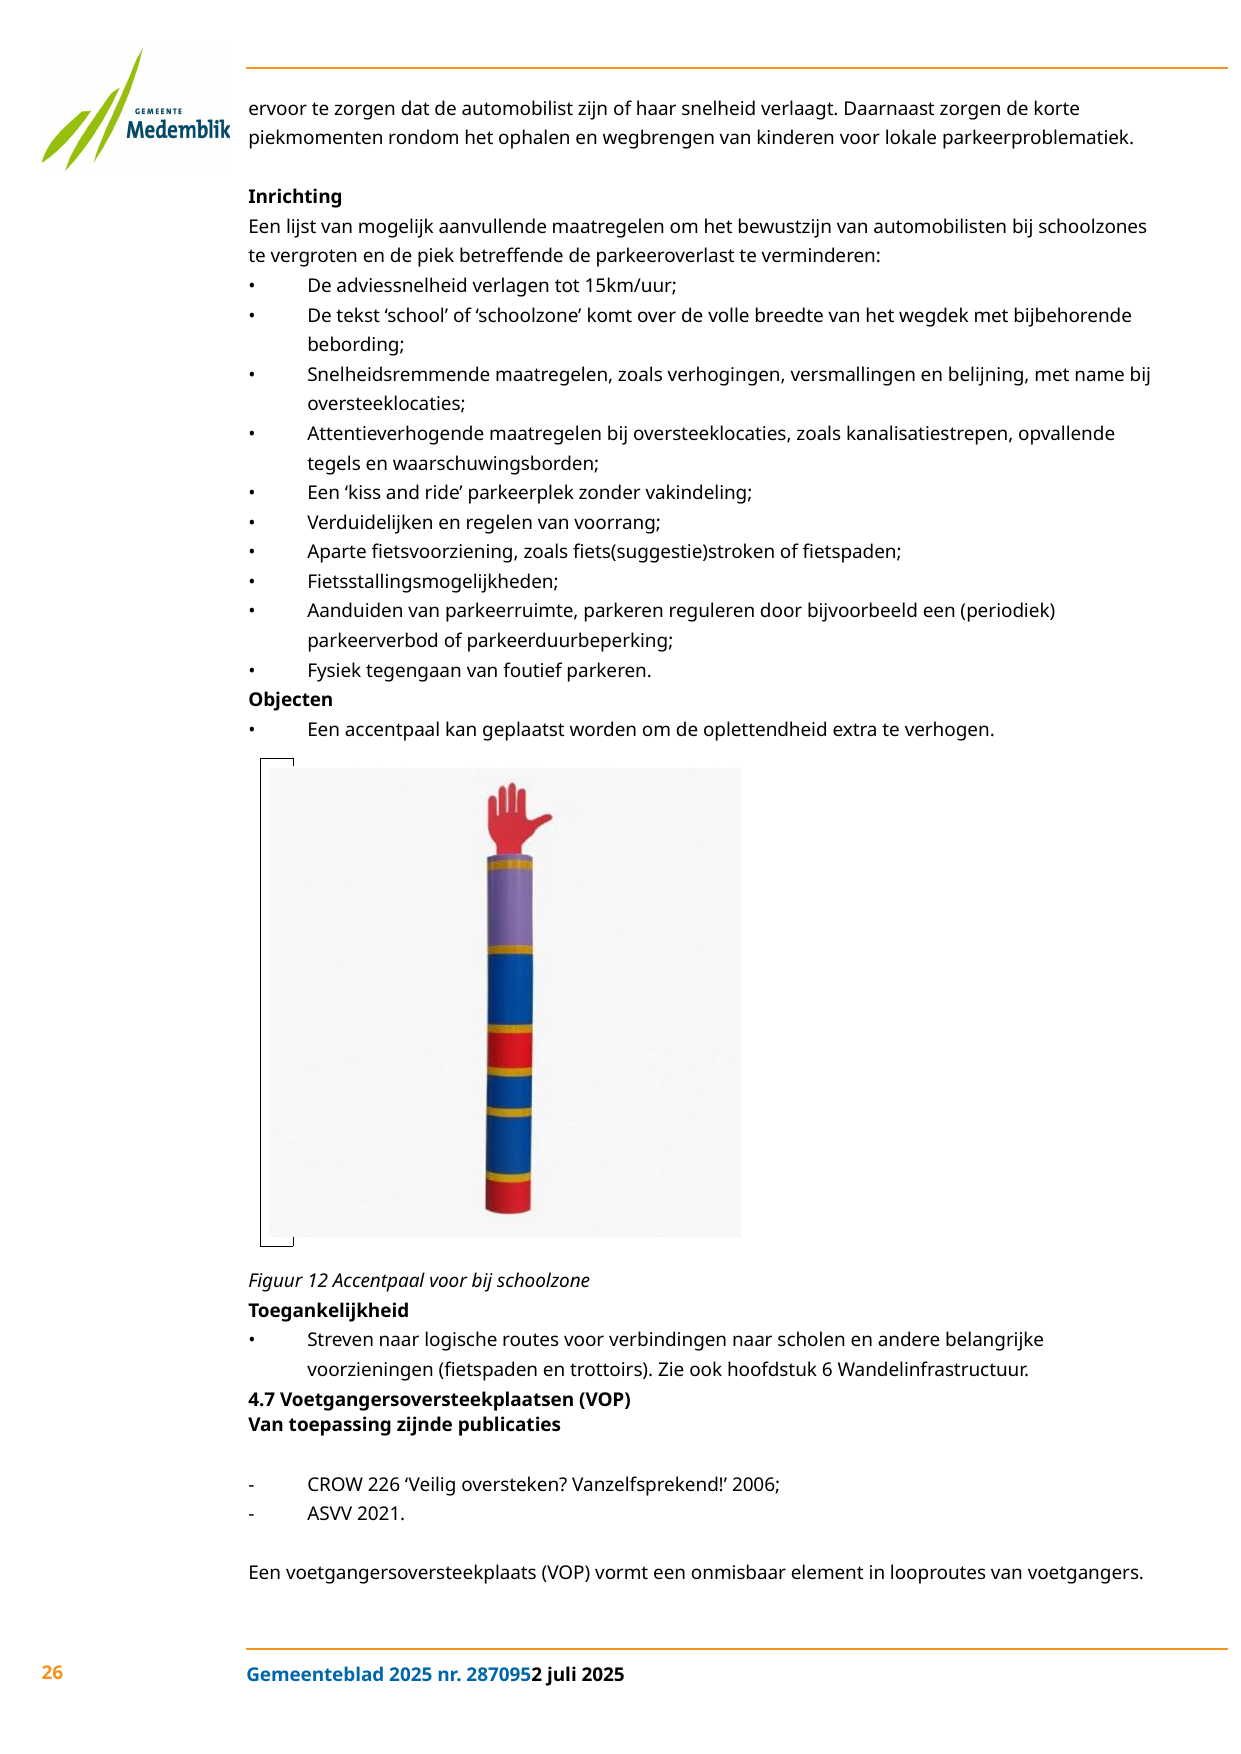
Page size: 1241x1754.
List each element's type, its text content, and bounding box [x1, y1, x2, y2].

text Objecten [248, 686, 1152, 712]
list Fysiek tegengaan van foutief parkeren. [248, 657, 1152, 683]
list Streven naar logische routes voor verbindingen naar scholen en andere belangrijke voorzieningen (fietspaden en trottoirs). Zie ook hoofdstuk 6 Wandelinfrastructuur. [248, 1327, 1152, 1382]
text Een lijst van mogelijk aanvullende maatregelen om het bewustzijn van automobilisten bij schoolzones te vergroten en de piek betreffende de parkeeroverlast te verminderen: [248, 213, 1152, 268]
text 4.7 Voetgangersoversteekplaatsen (VOP) [248, 1386, 1152, 1411]
list De tekst ‘school’ of ‘schoolzone’ komt over de volle breedte van het wegdek met bijbehorende bebording; [248, 302, 1152, 357]
text Inrichting [248, 183, 1152, 209]
text Een voetgangersoversteekplaats (VOP) vormt een onmisbaar element in looproutes van voetgangers. [248, 1559, 1152, 1584]
list Verduidelijken en regelen van voorrang; [248, 509, 1152, 535]
picture [41, 47, 231, 172]
table_header Van toepassing zijnde publicaties CROW 226 ‘Veilig oversteken? Vanzelfsprekend!’ 2006; ASVV 2021. [248, 1412, 1152, 1526]
list Aanduiden van parkeerruimte, parkeren reguleren door bijvoorbeeld een (periodiek) parkeerverbod of parkeerduurbeperking; [248, 598, 1152, 653]
list Een ‘kiss and ride’ parkeerplek zonder vakindeling; [248, 479, 1152, 505]
list Snelheidsremmende maatregelen, zoals verhogingen, versmallingen en belijning, met name bij oversteeklocaties; [248, 361, 1152, 416]
text Toegankelijkheid [248, 1297, 1152, 1323]
picture [268, 766, 742, 1237]
list Aparte fietsvoorziening, zoals fiets(suggestie)stroken of fietspaden; [248, 538, 1152, 564]
text ervoor te zorgen dat de automobilist zijn of haar snelheid verlaagt. Daarnaast zorgen de korte piekmomenten rondom het ophalen en wegbrengen van kinderen voor lokale parkeerproblematiek. [248, 95, 1152, 150]
text Figuur 12 Accentpaal voor bij schoolzone [248, 1267, 1152, 1293]
list De adviessnelheid verlagen tot 15km/uur; [248, 272, 1152, 298]
list Attentieverhogende maatregelen bij oversteeklocaties, zoals kanalisatiestrepen, opvallende tegels en waarschuwingsborden; [248, 420, 1152, 476]
list Fietsstallingsmogelijkheden; [248, 568, 1152, 594]
list Een accentpaal kan geplaatst worden om de oplettendheid extra te verhogen. [248, 716, 1152, 742]
